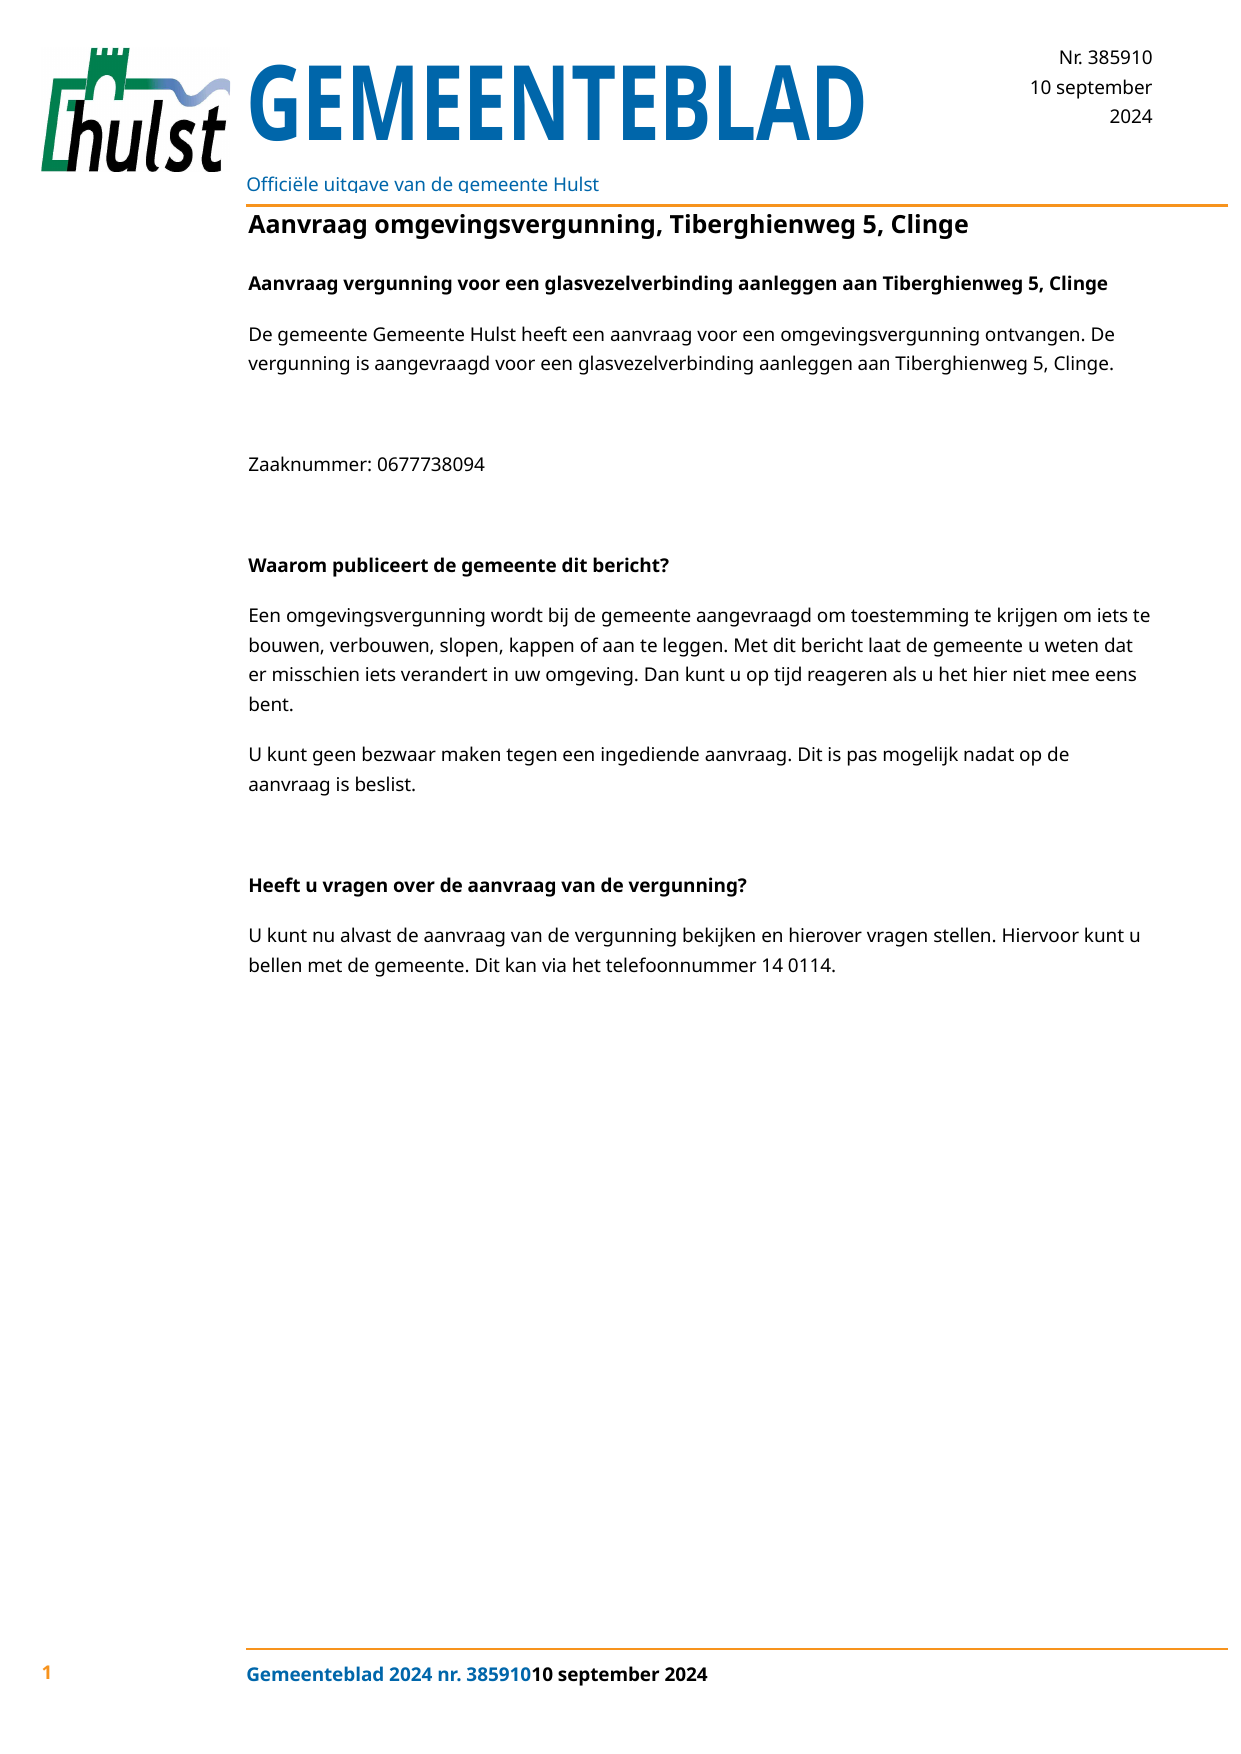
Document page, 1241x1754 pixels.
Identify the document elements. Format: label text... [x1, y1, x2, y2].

text U kunt nu alvast de aanvraag van de vergunning bekijken en hierover vragen stellen. Hiervoor kunt u bellen met de gemeente. Dit kan via het telefoonnummer 14 0114. [248, 922, 1152, 978]
text Waarom publiceert de gemeente dit bericht? [248, 552, 1152, 578]
text De gemeente Gemeente Hulst heeft een aanvraag voor een omgevingsvergunning ontvangen. De vergunning is aangevraagd voor een glasvezelverbinding aanleggen aan Tiberghienweg 5, Clinge. [248, 321, 1152, 376]
text Aanvraag omgevingsvergunning, Tiberghienweg 5, Clinge [248, 207, 1152, 241]
text Een omgevingsvergunning wordt bij de gemeente aangevraagd om toestemming te krijgen om iets te bouwen, verbouwen, slopen, kappen of aan te leggen. Met dit bericht laat de gemeente u weten dat er misschien iets verandert in uw omgeving. Dan kunt u op tijd reageren als u het hier niet mee eens bent. [248, 602, 1152, 717]
text Aanvraag vergunning voor een glasvezelverbinding aanleggen aan Tiberghienweg 5, Clinge [248, 270, 1152, 296]
picture [41, 47, 231, 172]
text U kunt geen bezwaar maken tegen een ingediende aanvraag. Dit is pas mogelijk nadat op de aanvraag is beslist. [248, 742, 1152, 797]
text Heeft u vragen over de aanvraag van de vergunning? [248, 872, 1152, 898]
text Zaaknummer: 0677738094 [248, 451, 1152, 477]
